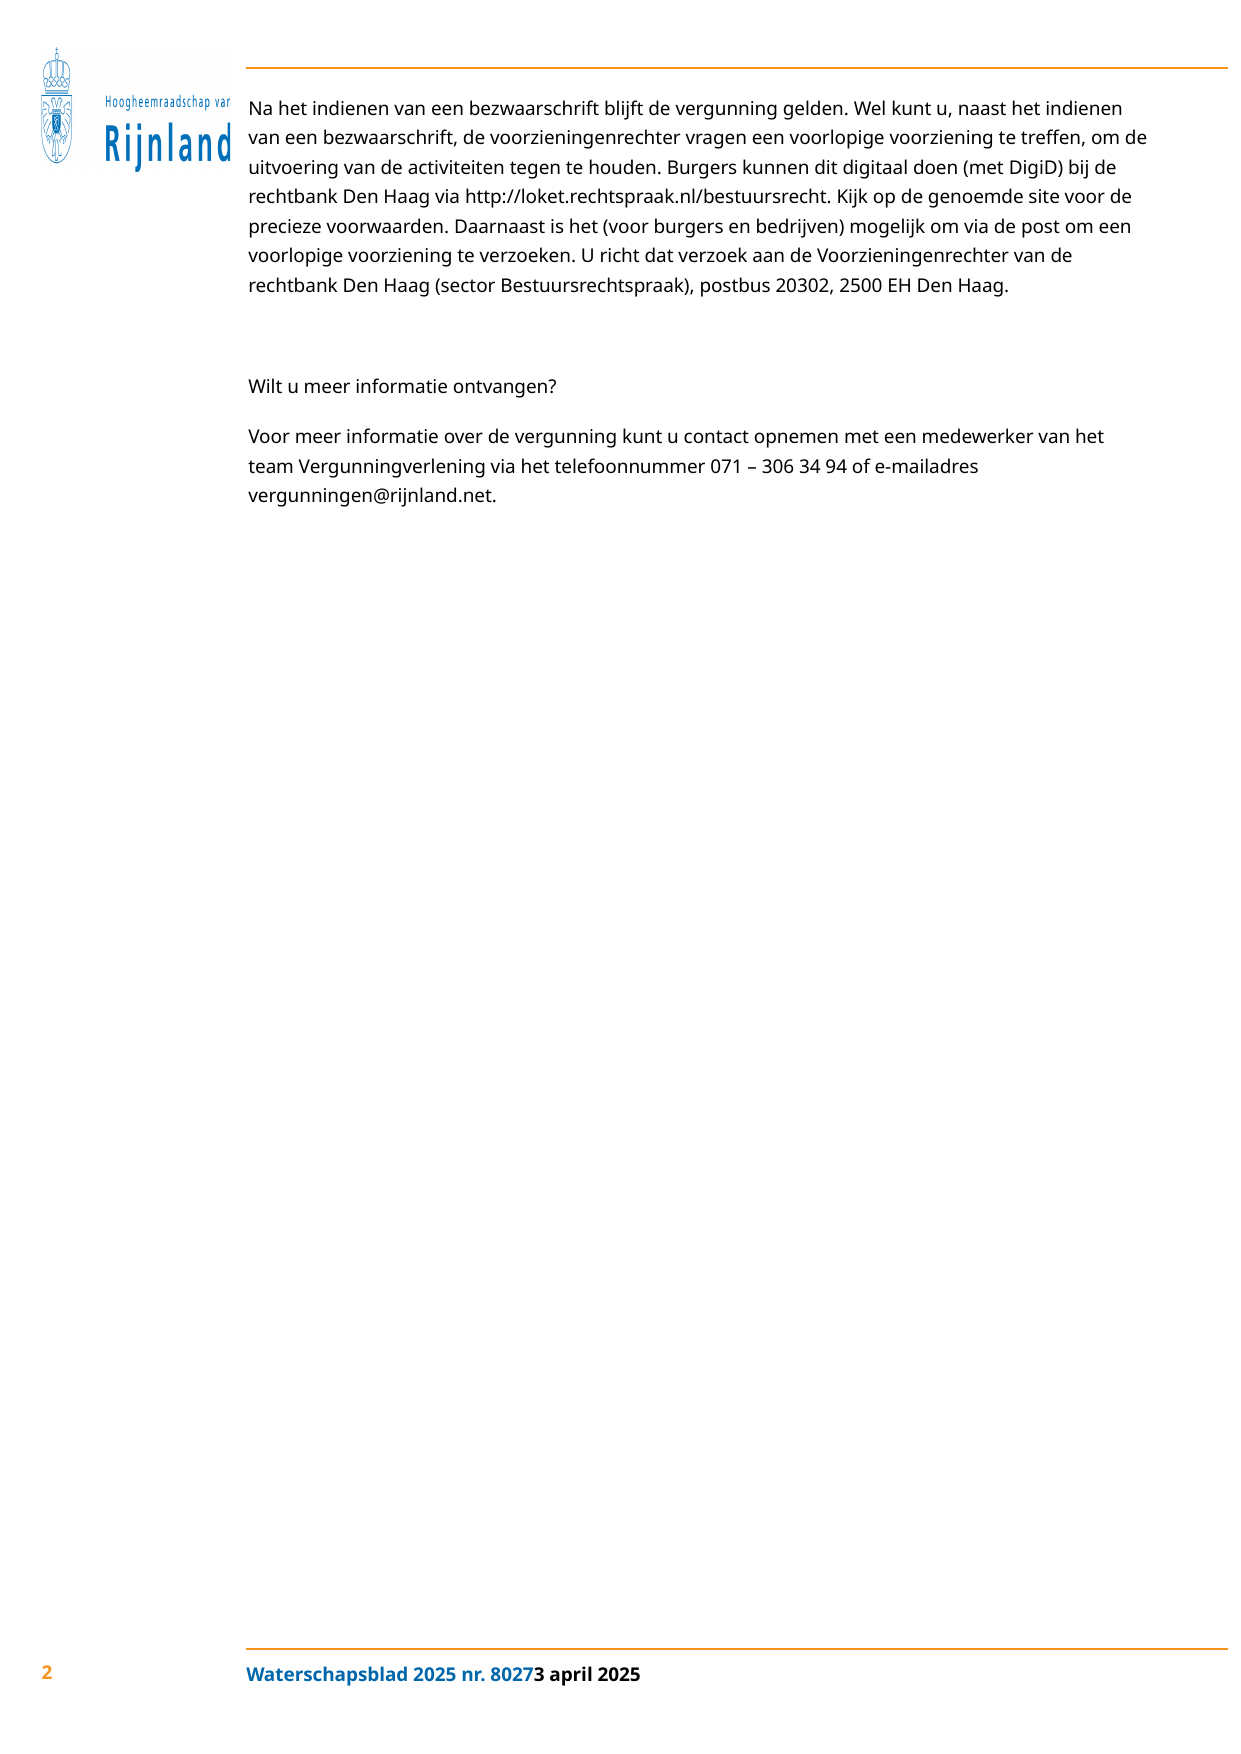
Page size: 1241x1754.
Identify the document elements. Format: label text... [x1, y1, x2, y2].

text Na het indienen van een bezwaarschrift blijft de vergunning gelden. Wel kunt u, naast het indienen van een bezwaarschrift, de voorzieningenrechter vragen een voorlopige voorziening te treffen, om de uitvoering van de activiteiten tegen te houden. Burgers kunnen dit digitaal doen (met DigiD) bij de rechtbank Den Haag via http://loket.rechtspraak.nl/bestuursrecht. Kijk op de genoemde site voor de precieze voorwaarden. Daarnaast is het (voor burgers en bedrijven) mogelijk om via de post om een voorlopige voorziening te verzoeken. U richt dat verzoek aan de Voorzieningenrechter van de rechtbank Den Haag (sector Bestuursrechtspraak), postbus 20302, 2500 EH Den Haag. [248, 95, 1152, 298]
text Wilt u meer informatie ontvangen? [248, 373, 1152, 399]
picture [41, 47, 231, 172]
text Voor meer informatie over de vergunning kunt u contact opnemen met een medewerker van het team Vergunningverlening via het telefoonnummer 071 – 306 34 94 of e-mailadres vergunningen@rijnland.net. [248, 423, 1152, 508]
